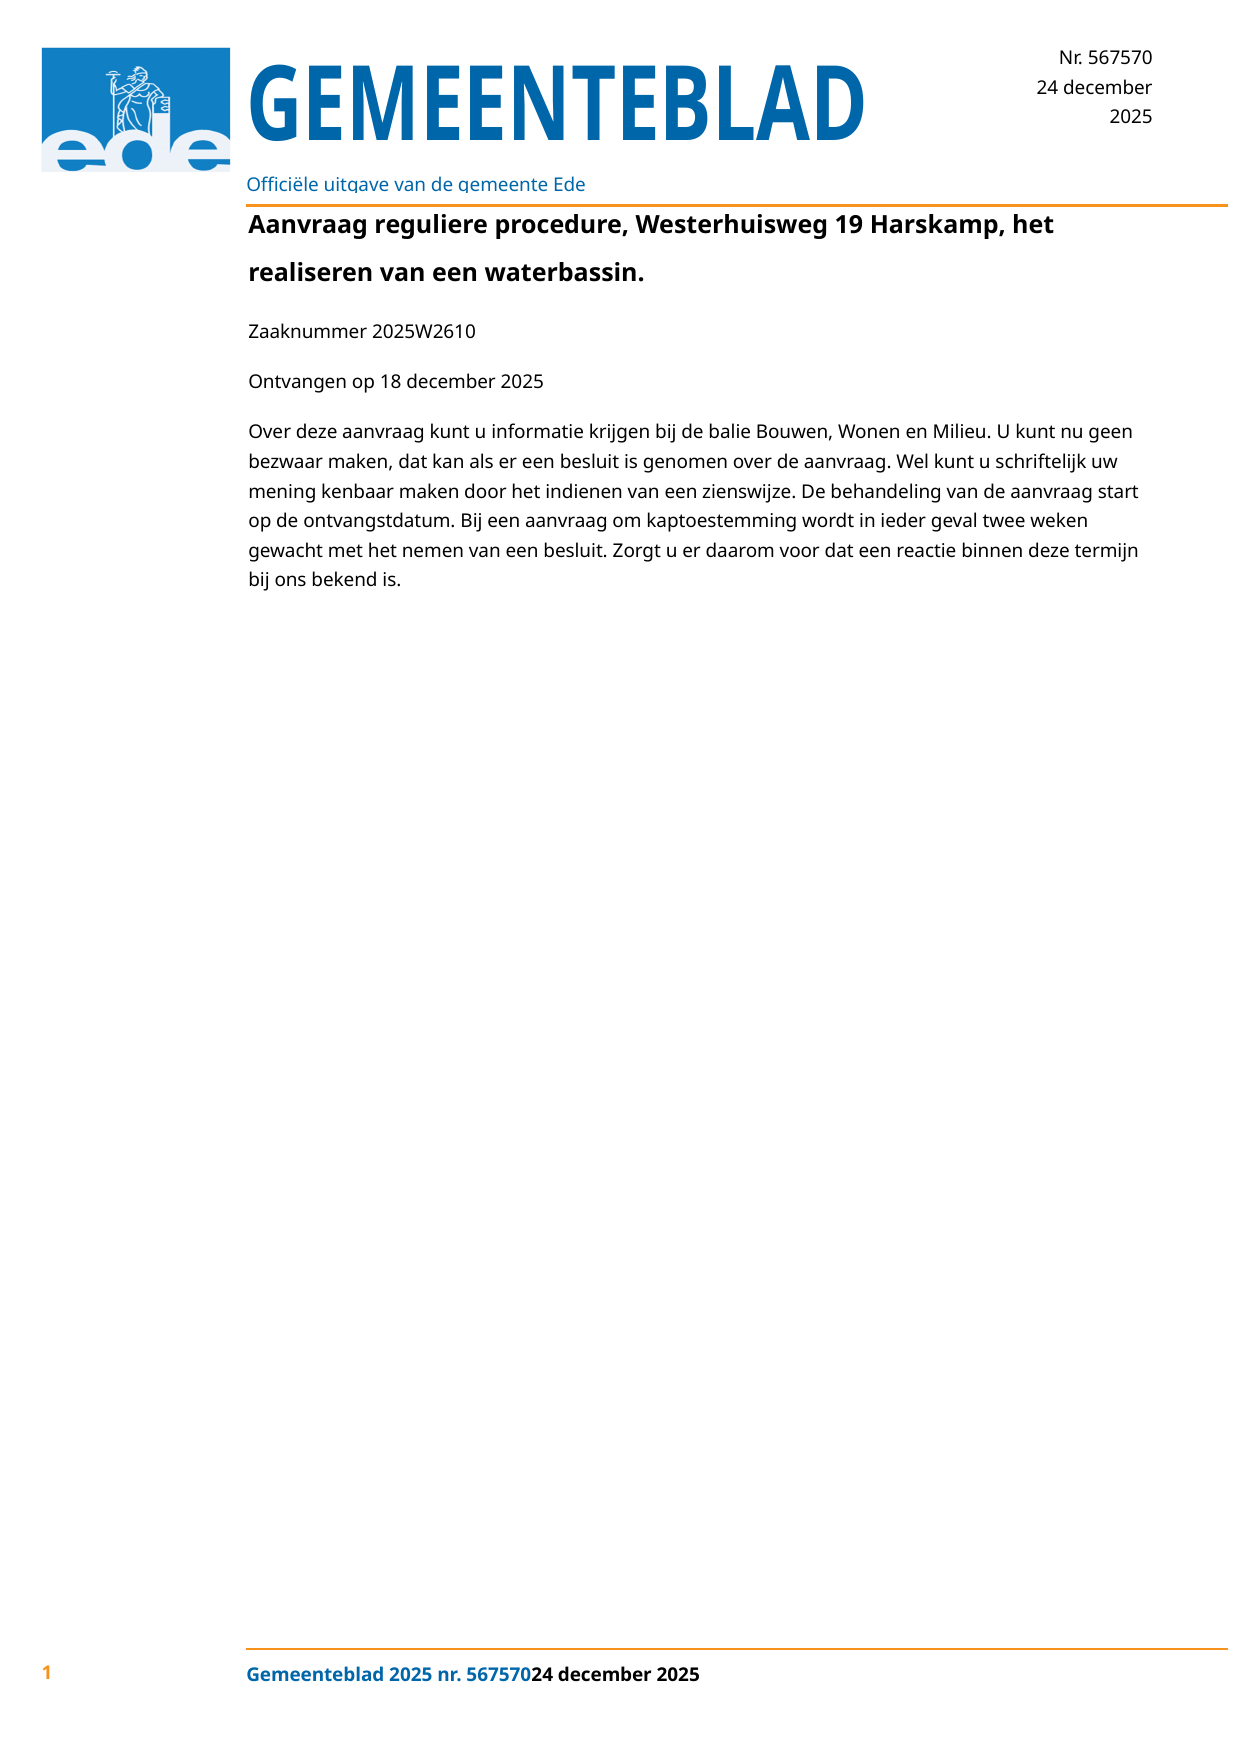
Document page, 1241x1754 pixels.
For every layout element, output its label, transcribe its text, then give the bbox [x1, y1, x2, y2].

text Aanvraag reguliere procedure, Westerhuisweg 19 Harskamp, het realiseren van een waterbassin. [248, 207, 1152, 288]
picture [41, 47, 231, 172]
text Over deze aanvraag kunt u informatie krijgen bij de balie Bouwen, Wonen en Milieu. U kunt nu geen bezwaar maken, dat kan als er een besluit is genomen over de aanvraag. Wel kunt u schriftelijk uw mening kenbaar maken door het indienen van een zienswijze. De behandeling van de aanvraag start op de ontvangstdatum. Bij een aanvraag om kaptoestemming wordt in ieder geval twee weken gewacht met het nemen van een besluit. Zorgt u er daarom voor dat een reactie binnen deze termijn bij ons bekend is. [248, 419, 1152, 592]
text Ontvangen op 18 december 2025 [248, 368, 1152, 394]
text Zaaknummer 2025W2610 [248, 318, 1152, 344]
